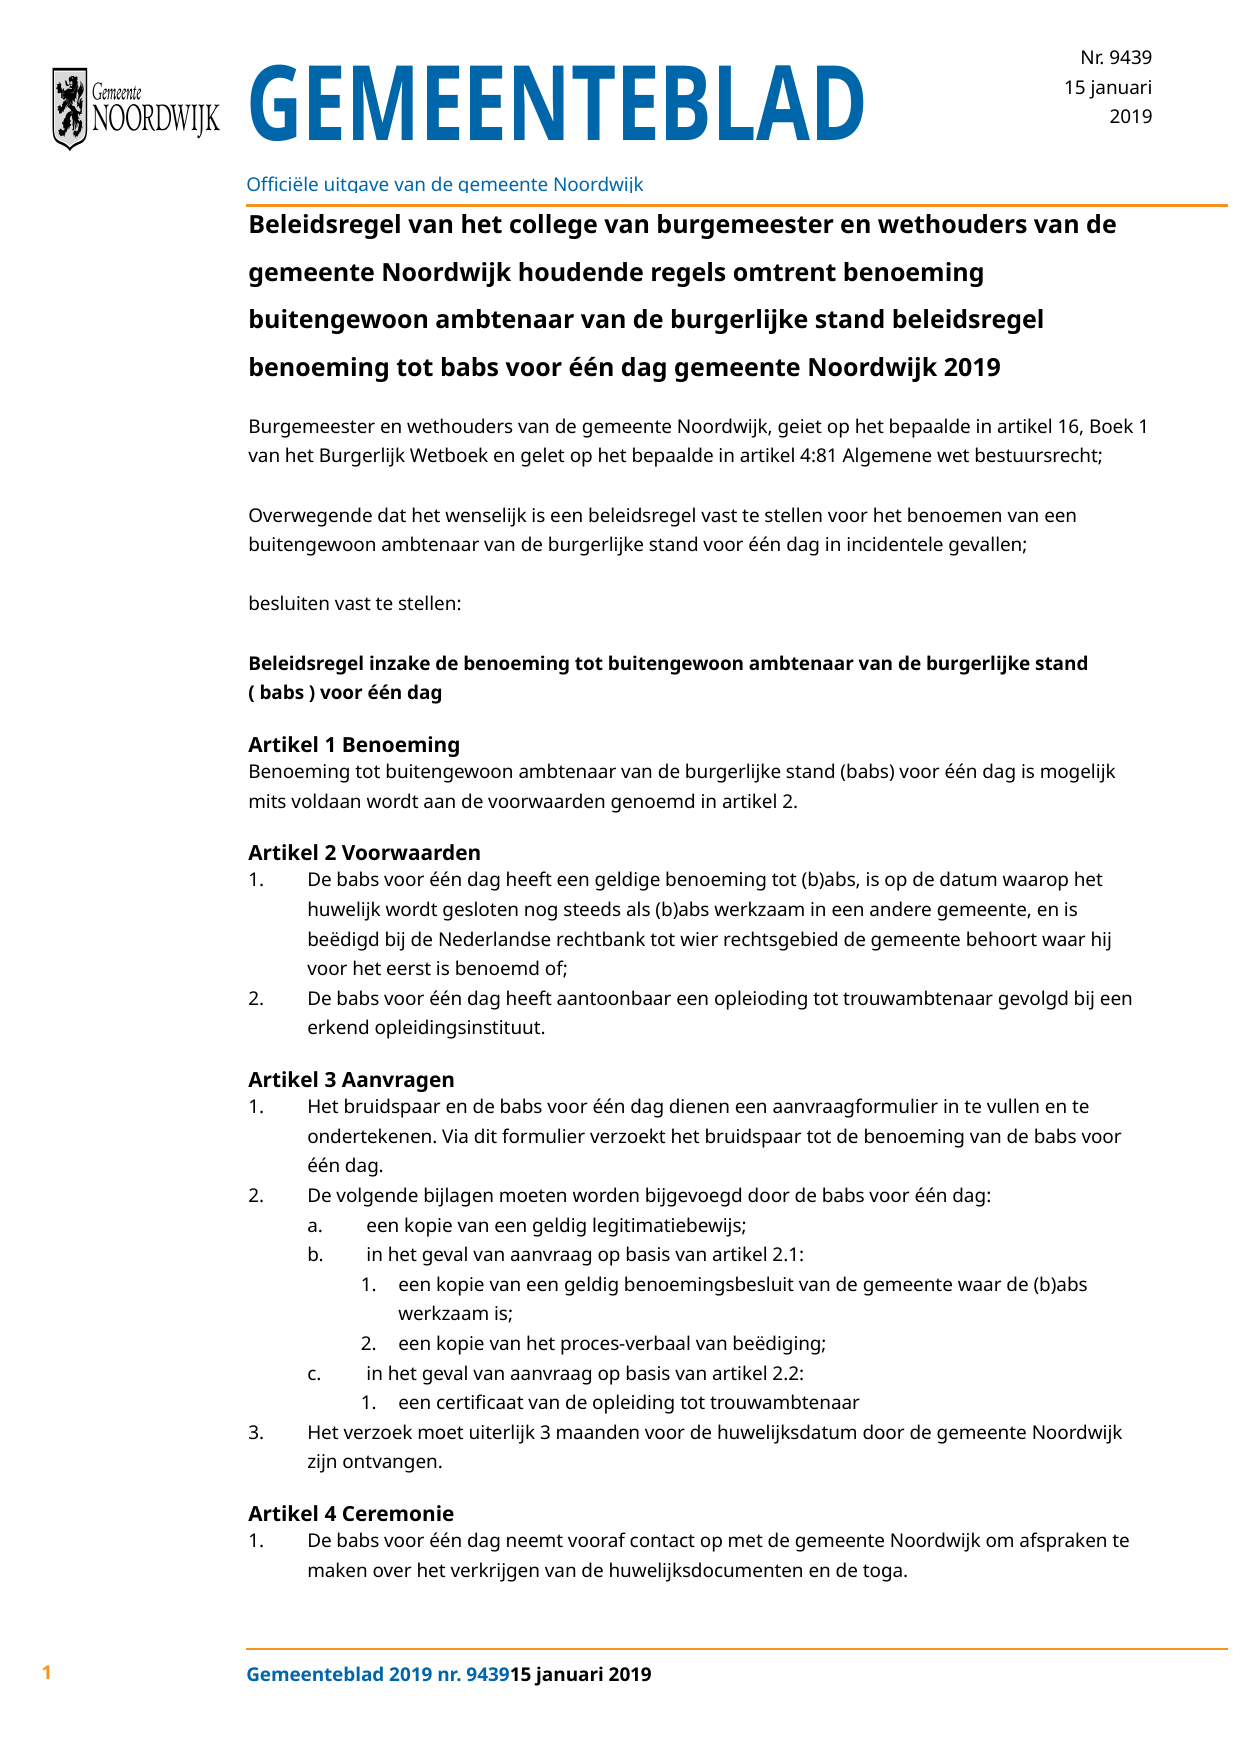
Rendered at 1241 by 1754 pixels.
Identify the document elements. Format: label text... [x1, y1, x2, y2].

list De babs voor één dag neemt vooraf contact op met de gemeente Noordwijk om afspraken te maken over het verkrijgen van de huwelijksdocumenten en de toga. [248, 1527, 1152, 1583]
text Artikel 2 Voorwaarden [248, 838, 1152, 867]
list Het verzoek moet uiterlijk 3 maanden voor de huwelijksdatum door de gemeente Noordwijk zijn ontvangen. [248, 1419, 1152, 1474]
list Het bruidspaar en de babs voor één dag dienen een aanvraagformulier in te vullen en te ondertekenen. Via dit formulier verzoekt het bruidspaar tot de benoeming van de babs voor één dag. [248, 1093, 1152, 1178]
text Burgemeester en wethouders van de gemeente Noordwijk, geiet op het bepaalde in artikel 16, Boek 1 [248, 413, 1152, 439]
text mits voldaan wordt aan de voorwaarden genoemd in artikel 2. [248, 788, 1152, 813]
text Artikel 1 Benoeming [248, 730, 1152, 758]
list een kopie van een geldig legitimatiebewijs; [307, 1212, 1152, 1237]
text besluiten vast te stellen: [248, 591, 1152, 616]
text Benoeming tot buitengewoon ambtenaar van de burgerlijke stand (babs) voor één dag is mogelijk [248, 758, 1152, 784]
text Beleidsregel inzake de benoeming tot buitengewoon ambtenaar van de burgerlijke stand [248, 650, 1152, 676]
list De babs voor één dag heeft aantoonbaar een opleioding tot trouwambtenaar gevolgd bij een erkend opleidingsinstituut. [248, 985, 1152, 1040]
text Overwegende dat het wenselijk is een beleidsregel vast te stellen voor het benoemen van een [248, 502, 1152, 528]
list De babs voor één dag heeft een geldige benoeming tot (b)abs, is op de datum waarop het huwelijk wordt gesloten nog steeds als (b)abs werkzaam in een andere gemeente, en is beëdigd bij de Nederlandse rechtbank tot wier rechtsgebied de gemeente behoort waar hij voor het eerst is benoemd of; [248, 867, 1152, 981]
text Artikel 4 Ceremonie [248, 1499, 1152, 1527]
text buitengewoon ambtenaar van de burgerlijke stand voor één dag in incidentele gevallen; [248, 531, 1152, 557]
list een certificaat van de opleiding tot trouwambtenaar [361, 1389, 1152, 1415]
list in het geval van aanvraag op basis van artikel 2.1: [307, 1241, 1152, 1267]
text van het Burgerlijk Wetboek en gelet op het bepaalde in artikel 4:81 Algemene wet bestuursrecht; [248, 443, 1152, 468]
list in het geval van aanvraag op basis van artikel 2.2: [307, 1360, 1152, 1385]
picture [41, 47, 231, 172]
list een kopie van een geldig benoemingsbesluit van de gemeente waar de (b)abs werkzaam is; [361, 1271, 1152, 1326]
text Artikel 3 Aanvragen [248, 1065, 1152, 1093]
text ( babs ) voor één dag [248, 679, 1152, 705]
list De volgende bijlagen moeten worden bijgevoegd door de babs voor één dag: [248, 1182, 1152, 1208]
text Beleidsregel van het college van burgemeester en wethouders van de gemeente Noordwijk houdende regels omtrent benoeming buitengewoon ambtenaar van de burgerlijke stand beleidsregel benoeming tot babs voor één dag gemeente Noordwijk 2019 [248, 207, 1152, 384]
list een kopie van het proces-verbaal van beëdiging; [361, 1330, 1152, 1356]
